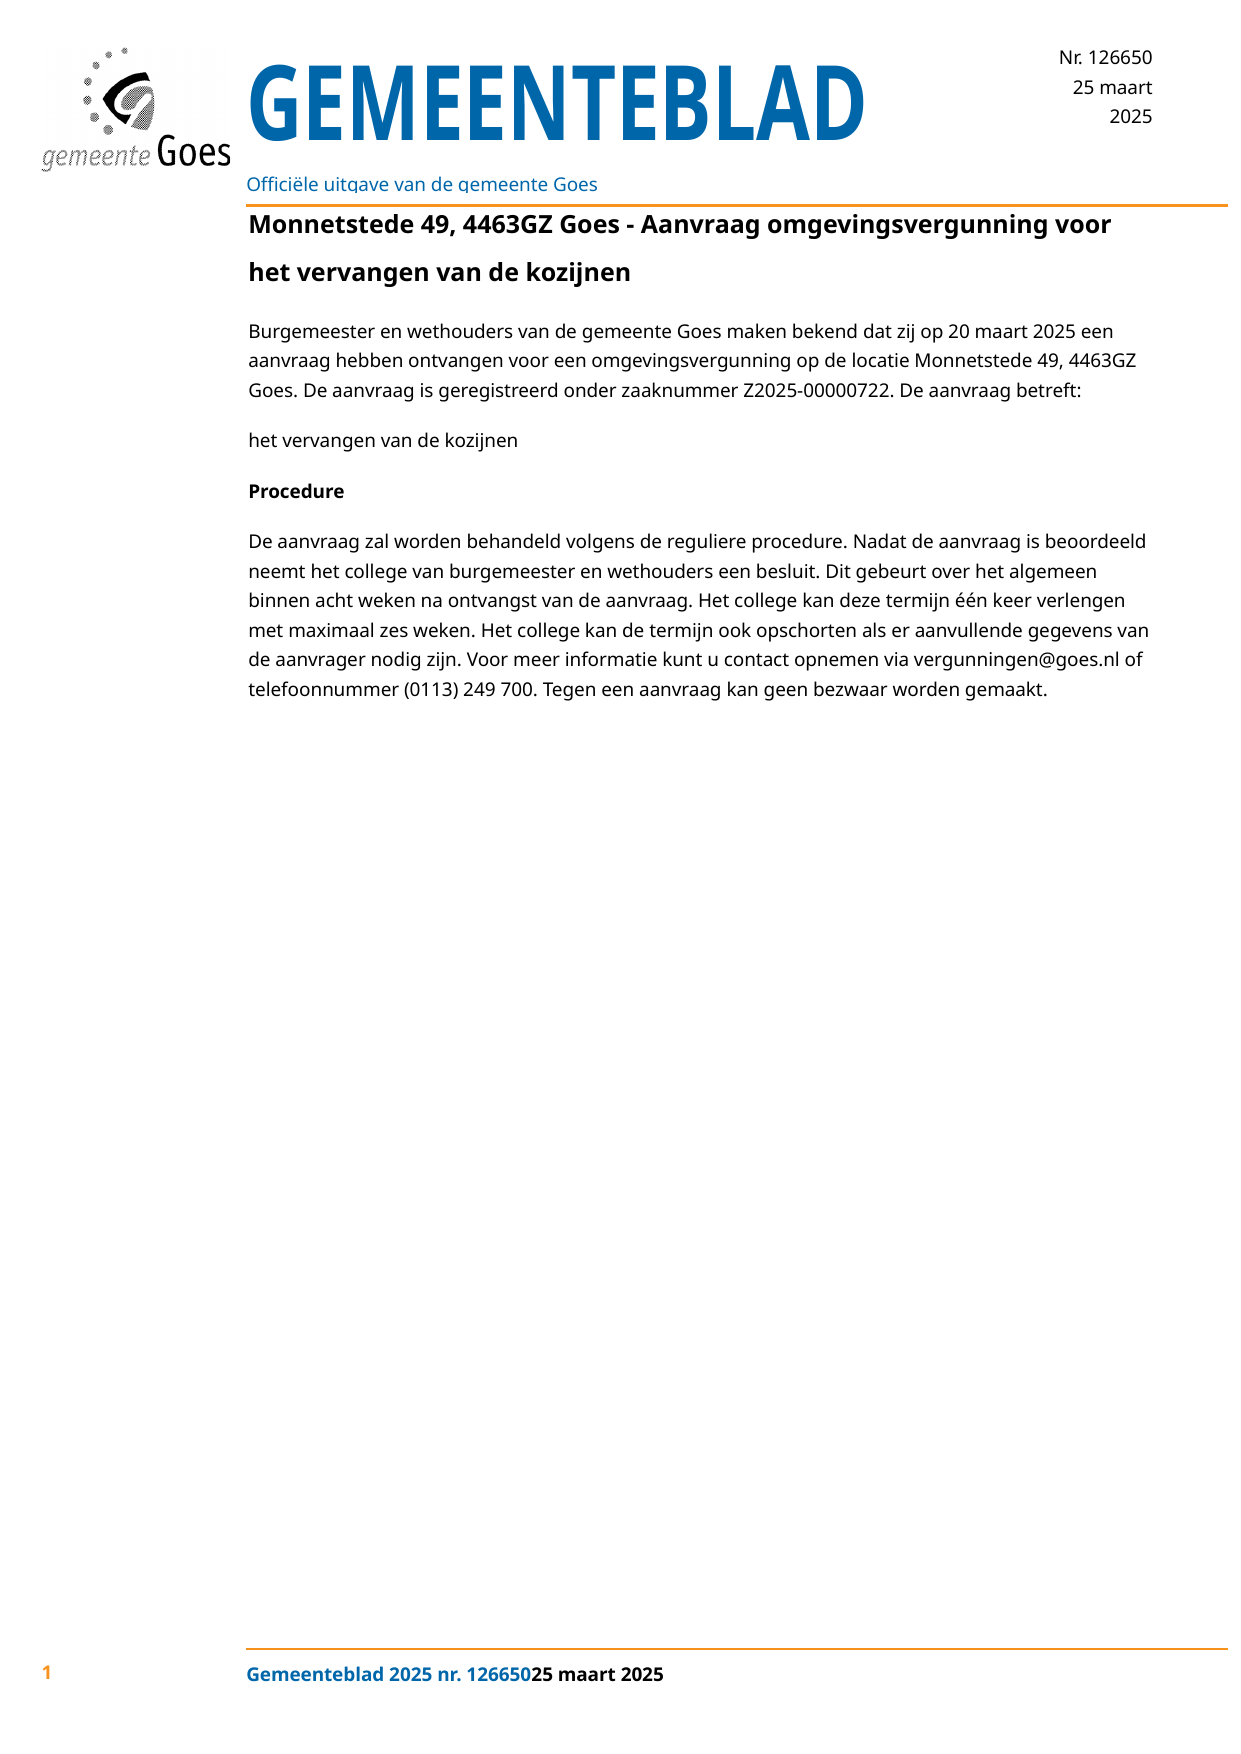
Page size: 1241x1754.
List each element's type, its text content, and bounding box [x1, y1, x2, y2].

picture [41, 47, 231, 172]
text De aanvraag zal worden behandeld volgens de reguliere procedure. Nadat de aanvraag is beoordeeld neemt het college van burgemeester en wethouders een besluit. Dit gebeurt over het algemeen binnen acht weken na ontvangst van de aanvraag. Het college kan deze termijn één keer verlengen met maximaal zes weken. Het college kan de termijn ook opschorten als er aanvullende gegevens van de aanvrager nodig zijn. Voor meer informatie kunt u contact opnemen via vergunningen@goes.nl of telefoonnummer (0113) 249 700. Tegen een aanvraag kan geen bezwaar worden gemaakt. [248, 528, 1152, 702]
text het vervangen van de kozijnen [248, 427, 1152, 453]
text Procedure [248, 478, 1152, 504]
text Burgemeester en wethouders van de gemeente Goes maken bekend dat zij op 20 maart 2025 een aanvraag hebben ontvangen voor een omgevingsvergunning op de locatie Monnetstede 49, 4463GZ Goes. De aanvraag is geregistreerd onder zaaknummer Z2025-00000722. De aanvraag betreft: [248, 318, 1152, 403]
text Monnetstede 49, 4463GZ Goes - Aanvraag omgevingsvergunning voor het vervangen van de kozijnen [248, 207, 1152, 288]
